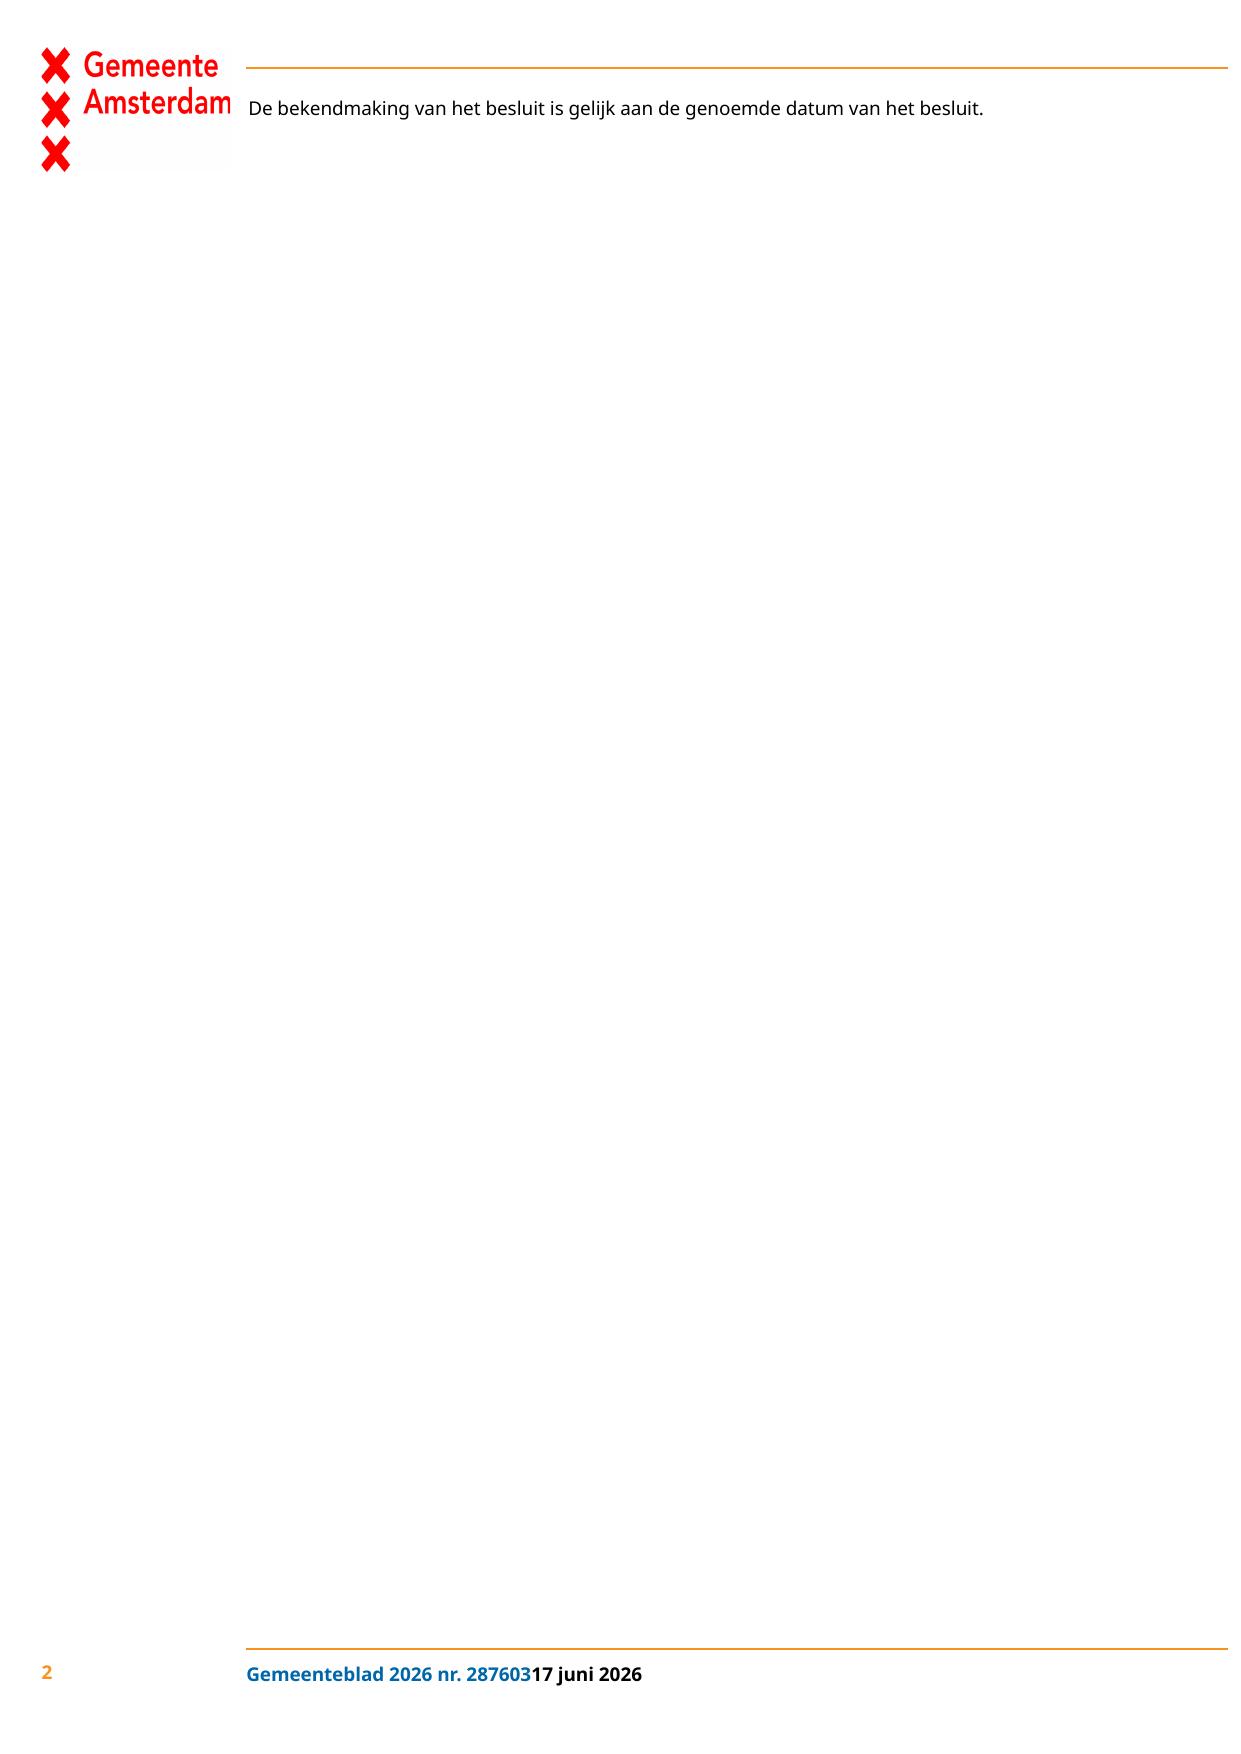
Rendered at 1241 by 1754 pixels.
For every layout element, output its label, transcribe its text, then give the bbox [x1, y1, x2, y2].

picture [41, 47, 231, 172]
text De bekendmaking van het besluit is gelijk aan de genoemde datum van het besluit. [248, 95, 1152, 121]
